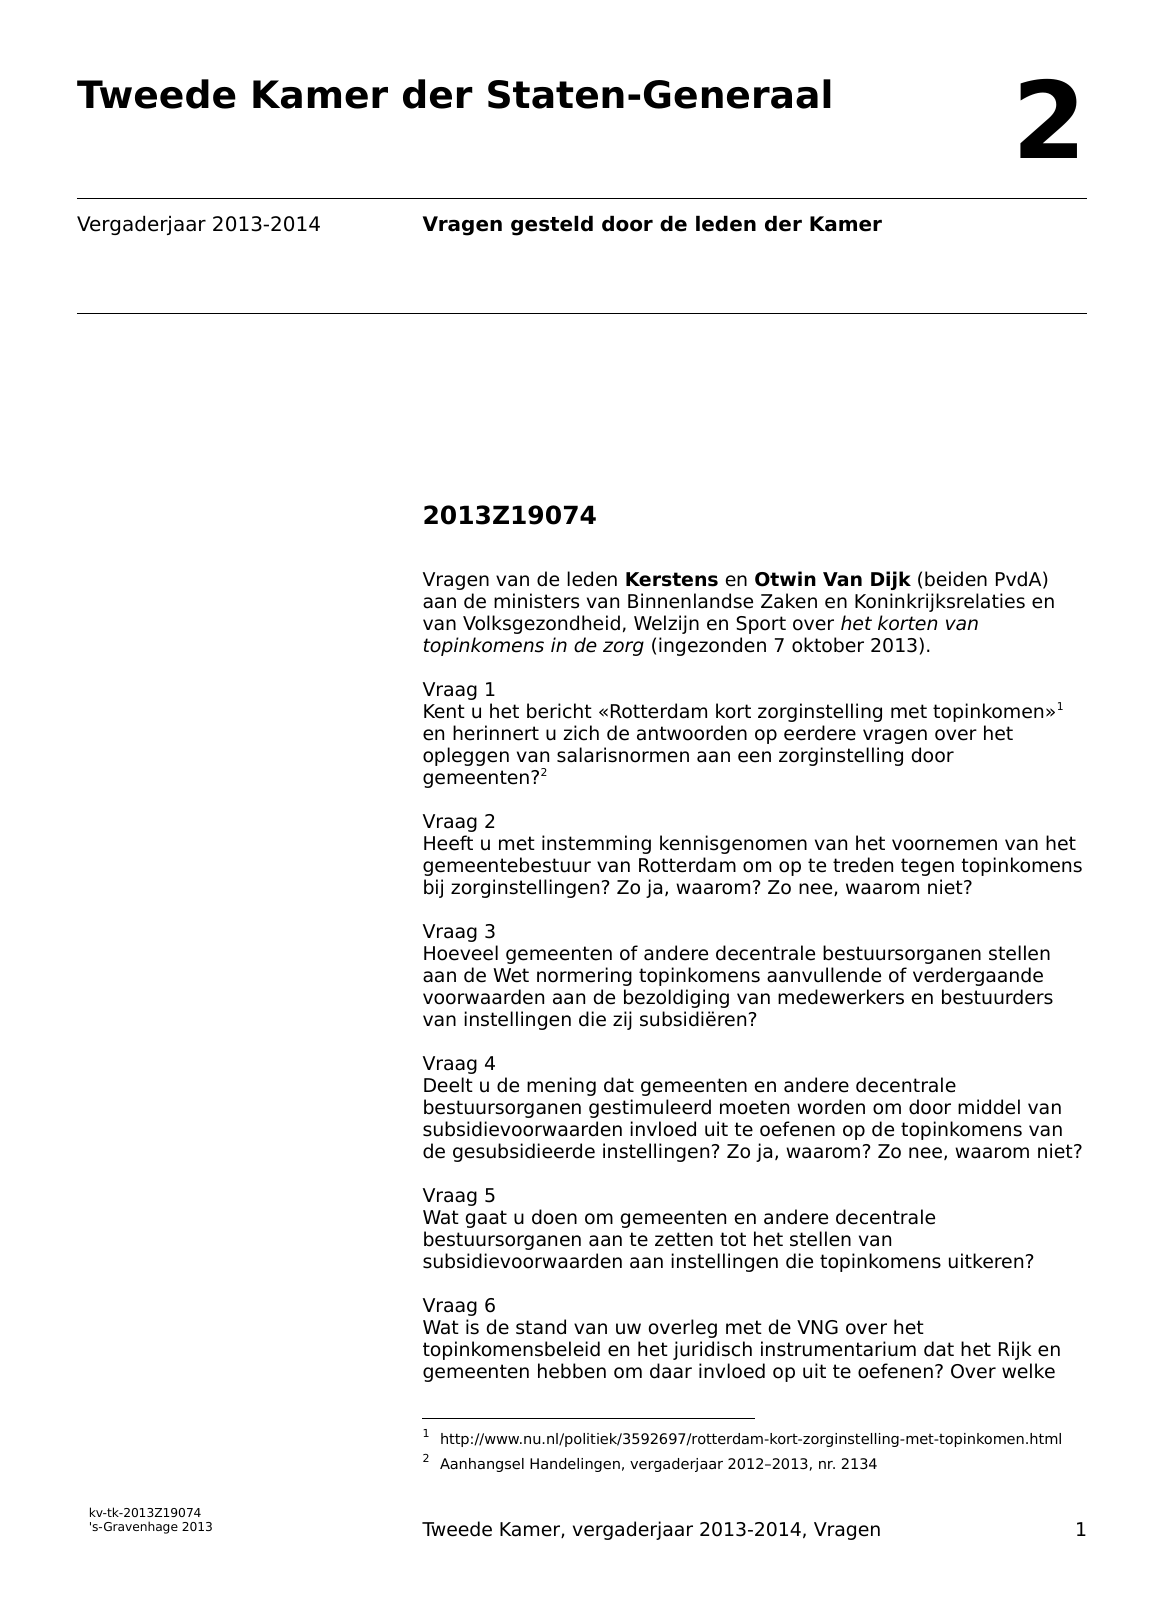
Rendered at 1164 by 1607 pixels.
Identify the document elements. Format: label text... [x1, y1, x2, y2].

text http://www.nu.nl/politiek/3592697/rotterdam-kort-zorginstelling-met-topinkomen.html [422, 1427, 1087, 1449]
text Vraag 4 [422, 1053, 1087, 1075]
text Kent u het bericht «Rotterdam kort zorginstelling met topinkomen» en herinnert u zich de antwoorden op eerdere vragen over het opleggen van salarisnormen aan een zorginstelling door gemeenten? [422, 701, 1087, 789]
text Wat is de stand van uw overleg met de VNG over het topinkomensbeleid en het juridisch instrumentarium dat het Rijk en gemeenten hebben om daar invloed op uit te oefenen? Over welke [422, 1317, 1087, 1383]
text Vraag 5 [422, 1185, 1087, 1207]
text Vraag 1 [422, 679, 1087, 701]
table_cell Vragen gesteld door de leden der Kamer [422, 199, 1087, 313]
text Vraag 3 [422, 921, 1087, 943]
text Hoeveel gemeenten of andere decentrale bestuursorganen stellen aan de Wet normering topinkomens aanvullende of verdergaande voorwaarden aan de bezoldiging van medewerkers en bestuurders van instellingen die zij subsidiëren? [422, 943, 1087, 1031]
text Heeft u met instemming kennisgenomen van het voornemen van het gemeentebestuur van Rotterdam om op te treden tegen topinkomens bij zorginstellingen? Zo ja, waarom? Zo nee, waarom niet? [422, 833, 1087, 899]
text Vraag 2 [422, 811, 1087, 833]
text 's-Gravenhage 2013 [88, 1520, 323, 1534]
table_header 2 [886, 59, 1087, 198]
text kv-tk-2013Z19074 [88, 1506, 323, 1520]
text Aanhangsel Handelingen, vergaderjaar 2012–2013, nr. 2134 [422, 1452, 1087, 1474]
text Vragen van de leden Kerstens en Otwin Van Dijk (beiden PvdA) aan de ministers van Binnenlandse Zaken en Koninkrijksrelaties en van Volksgezondheid, Welzijn en Sport over het korten van topinkomens in de zorg (ingezonden 7 oktober 2013). [422, 569, 1087, 657]
table_header Tweede Kamer der Staten-Generaal [77, 59, 886, 198]
text 2013Z19074 [422, 501, 1087, 531]
text Wat gaat u doen om gemeenten en andere decentrale bestuursorganen aan te zetten tot het stellen van subsidievoorwaarden aan instellingen die topinkomens uitkeren? [422, 1207, 1087, 1273]
text Vraag 6 [422, 1295, 1087, 1317]
table_cell Vergaderjaar 2013-2014 [77, 199, 422, 313]
text Deelt u de mening dat gemeenten en andere decentrale bestuursorganen gestimuleerd moeten worden om door middel van subsidievoorwaarden invloed uit te oefenen op de topinkomens van de gesubsidieerde instellingen? Zo ja, waarom? Zo nee, waarom niet? [422, 1075, 1087, 1163]
